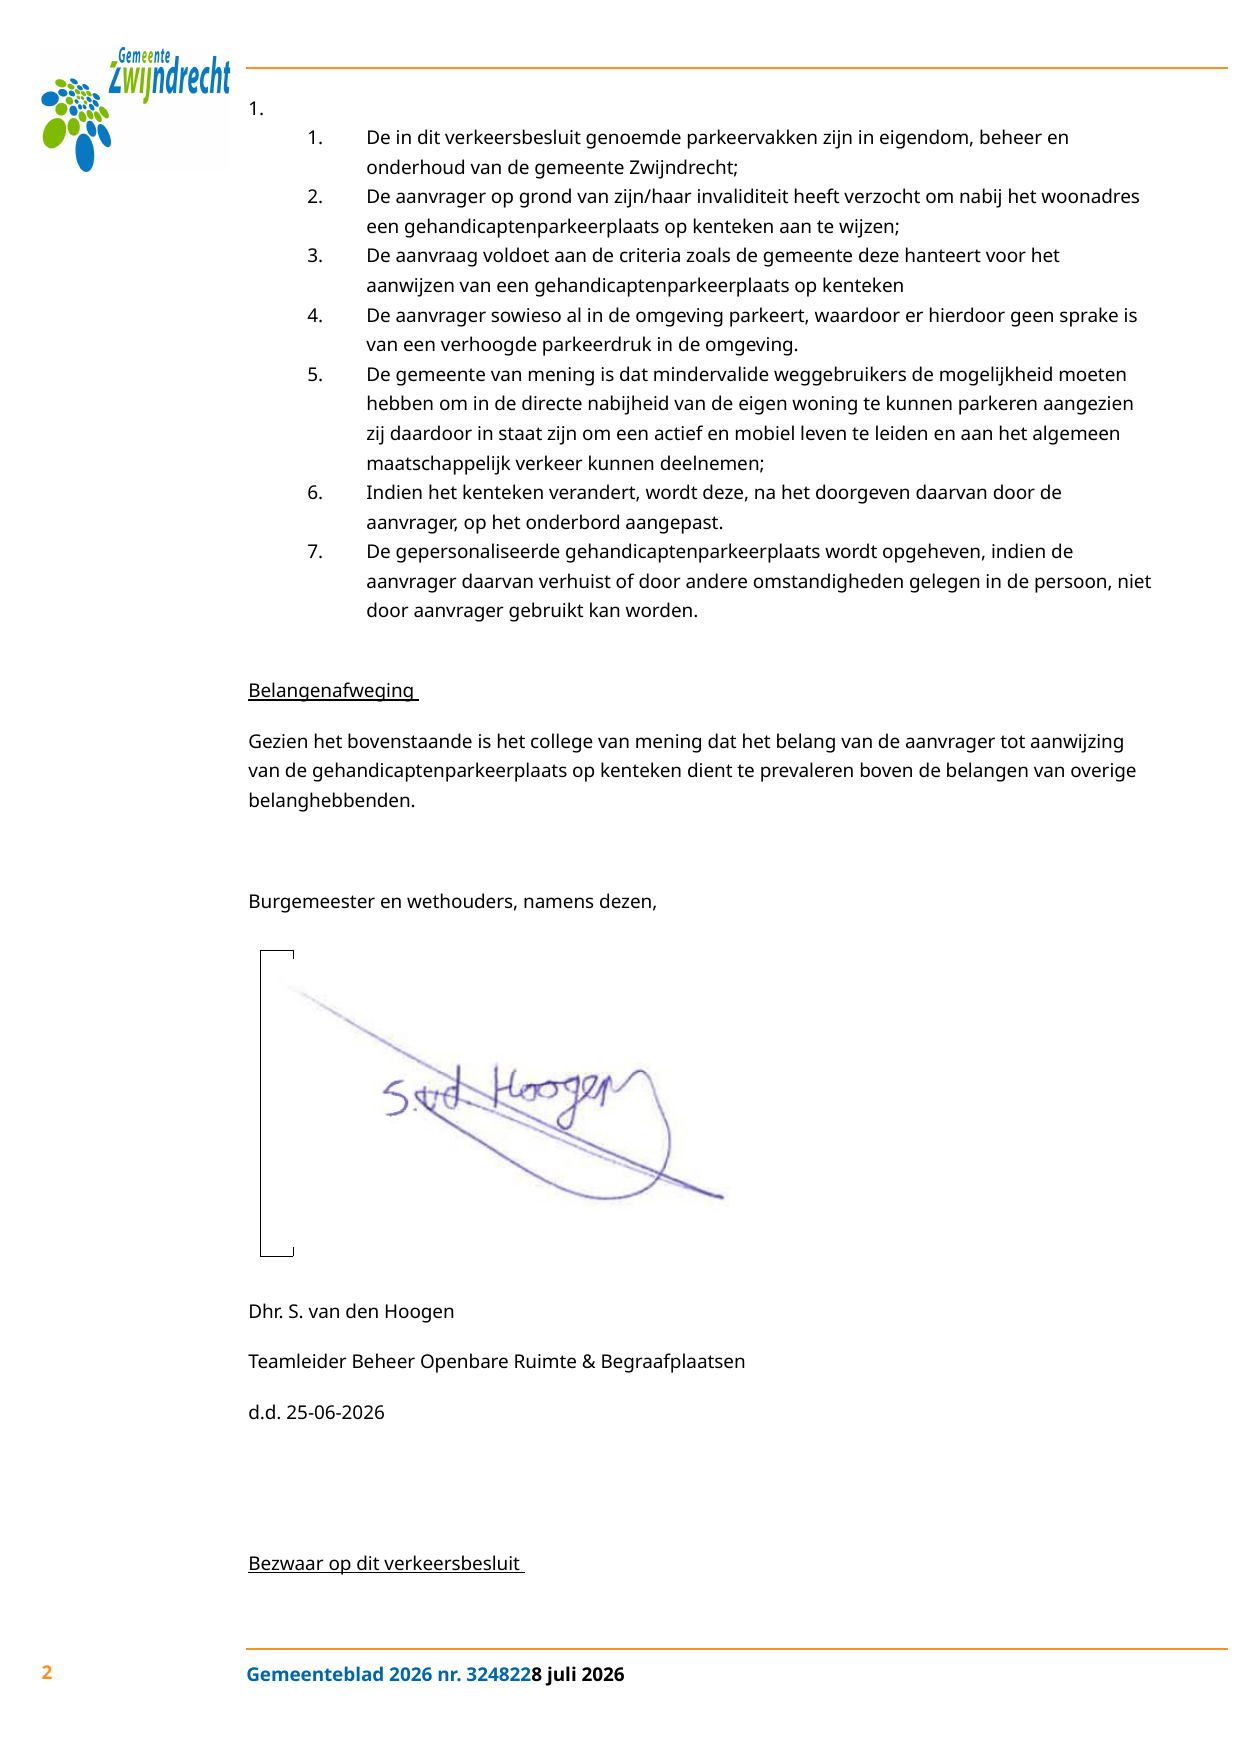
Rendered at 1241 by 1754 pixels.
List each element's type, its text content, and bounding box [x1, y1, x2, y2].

text Gezien het bovenstaande is het college van mening dat het belang van de aanvrager tot aanwijzing van de gehandicaptenparkeerplaats op kenteken dient te prevaleren boven de belangen van overige belanghebbenden. [248, 728, 1152, 813]
text Burgemeester en wethouders, namens dezen, [248, 888, 1152, 914]
list De aanvrager sowieso al in de omgeving parkeert, waardoor er hierdoor geen sprake is van een verhoogde parkeerdruk in de omgeving. [307, 302, 1152, 357]
picture [268, 959, 753, 1247]
list De gemeente van mening is dat mindervalide weggebruikers de mogelijkheid moeten hebben om in de directe nabijheid van de eigen woning te kunnen parkeren aangezien zij daardoor in staat zijn om een actief en mobiel leven te leiden en aan het algemeen maatschappelijk verkeer kunnen deelnemen; [307, 361, 1152, 476]
text Dhr. S. van den Hoogen [248, 1298, 1152, 1324]
list De gepersonaliseerde gehandicaptenparkeerplaats wordt opgeheven, indien de aanvrager daarvan verhuist of door andere omstandigheden gelegen in de persoon, niet door aanvrager gebruikt kan worden. [307, 538, 1152, 623]
text Belangenafweging [248, 678, 1152, 703]
list De in dit verkeersbesluit genoemde parkeervakken zijn in eigendom, beheer en onderhoud van de gemeente Zwijndrecht; [307, 124, 1152, 180]
list De aanvrager op grond van zijn/haar invaliditeit heeft verzocht om nabij het woonadres een gehandicaptenparkeerplaats op kenteken aan te wijzen; [307, 183, 1152, 239]
picture [41, 47, 231, 172]
text Bezwaar op dit verkeersbesluit [248, 1550, 1152, 1576]
text d.d. 25-06-2026 [248, 1399, 1152, 1425]
text Teamleider Beheer Openbare Ruimte & Begraafplaatsen [248, 1348, 1152, 1374]
list De aanvraag voldoet aan de criteria zoals de gemeente deze hanteert voor het aanwijzen van een gehandicaptenparkeerplaats op kenteken [307, 243, 1152, 298]
list Indien het kenteken verandert, wordt deze, na het doorgeven daarvan door de aanvrager, op het onderbord aangepast. [307, 479, 1152, 535]
